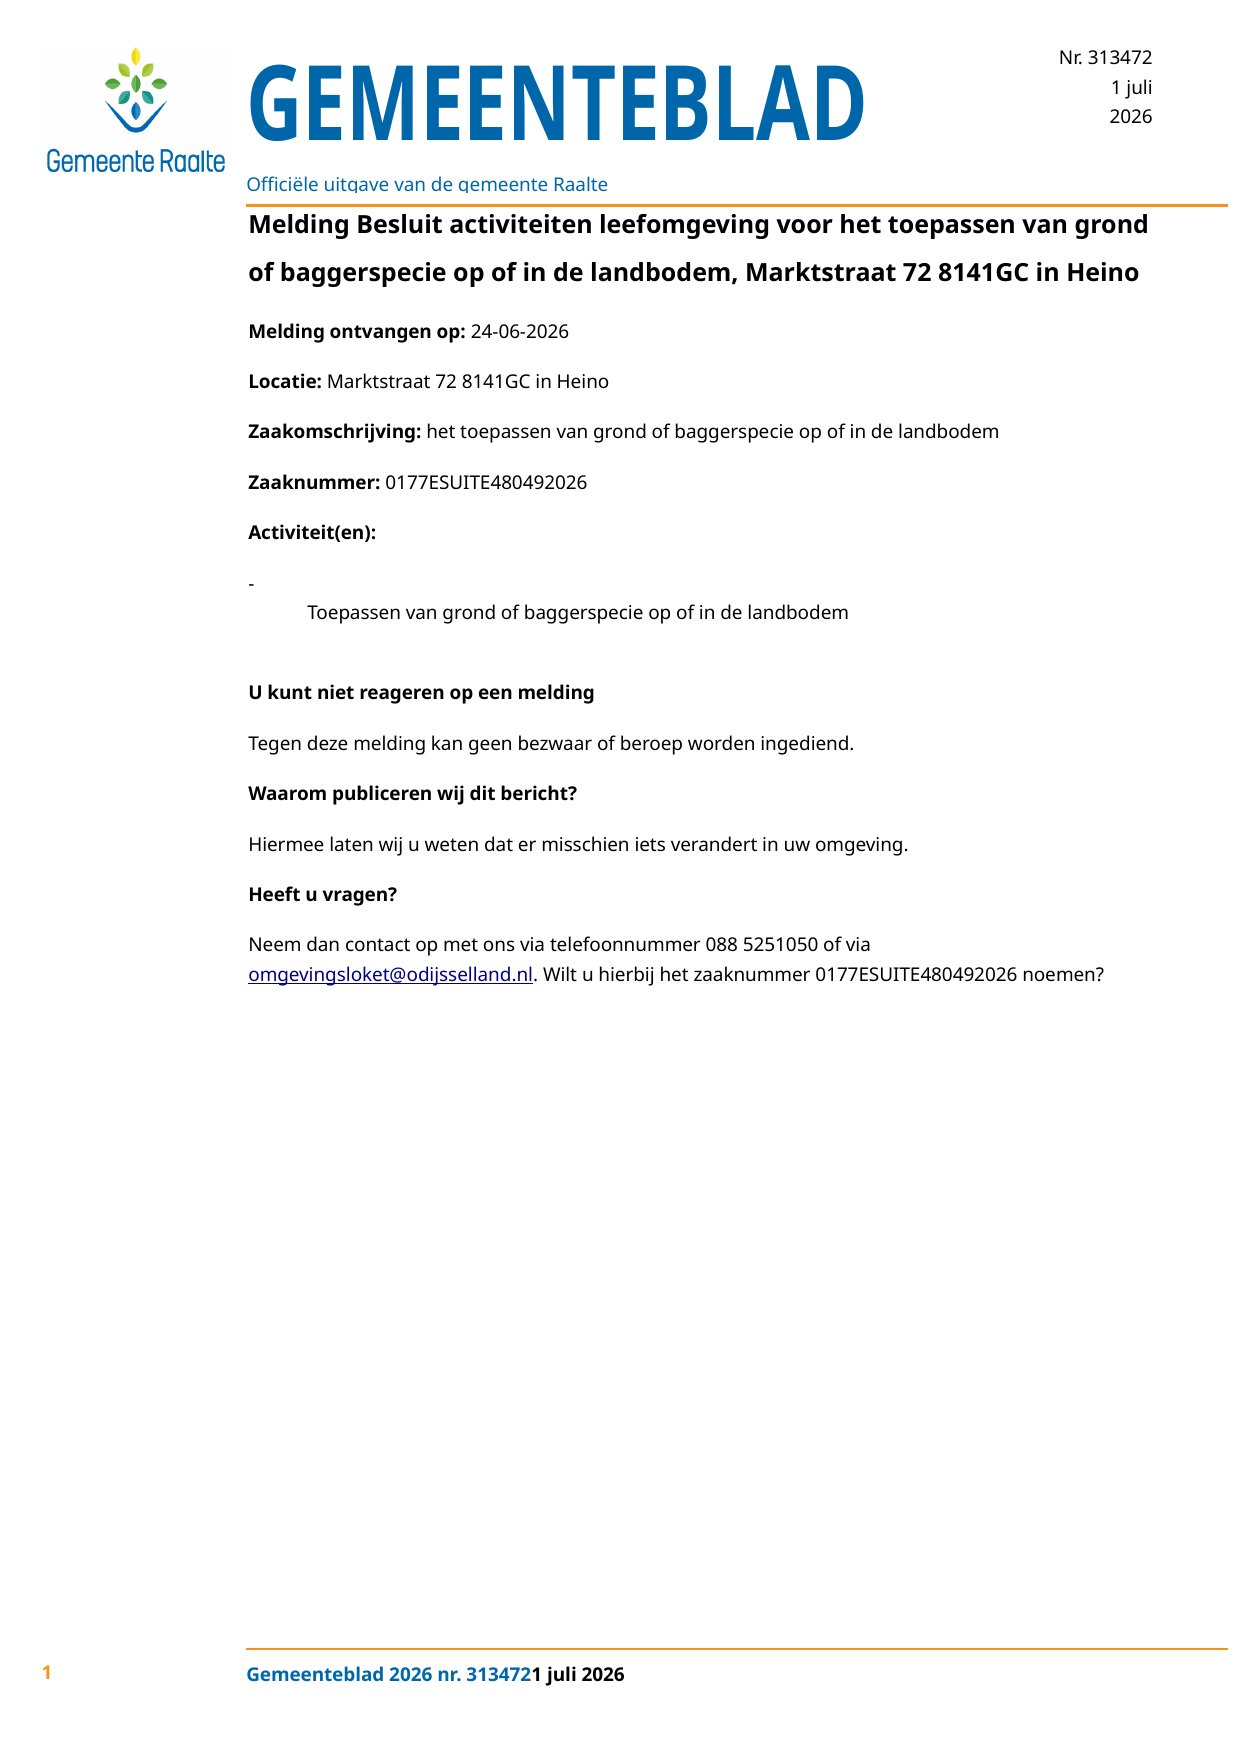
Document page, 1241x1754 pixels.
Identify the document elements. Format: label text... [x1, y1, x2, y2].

text Locatie: Marktstraat 72 8141GC in Heino [248, 368, 1152, 394]
text Heeft u vragen? [248, 881, 1152, 907]
text Zaaknummer: 0177ESUITE480492026 [248, 469, 1152, 495]
text Melding Besluit activiteiten leefomgeving voor het toepassen van grond of baggerspecie op of in de landbodem, Marktstraat 72 8141GC in Heino [248, 207, 1152, 288]
picture [41, 47, 231, 172]
text U kunt niet reageren op een melding [248, 679, 1152, 705]
text Hiermee laten wij u weten dat er misschien iets verandert in uw omgeving. [248, 831, 1152, 857]
text Activiteit(en): [248, 519, 1152, 545]
text Waarom publiceren wij dit bericht? [248, 780, 1152, 806]
text Tegen deze melding kan geen bezwaar of beroep worden ingediend. [248, 730, 1152, 756]
text Neem dan contact op met ons via telefoonnummer 088 5251050 of via omgevingsloket@odijsselland.nl. Wilt u hierbij het zaaknummer 0177ESUITE480492026 noemen? [248, 932, 1152, 987]
text Melding ontvangen op: 24-06-2026 [248, 318, 1152, 344]
text Zaakomschrijving: het toepassen van grond of baggerspecie op of in de landbodem [248, 419, 1152, 444]
list Toepassen van grond of baggerspecie op of in de landbodem [248, 599, 1152, 625]
